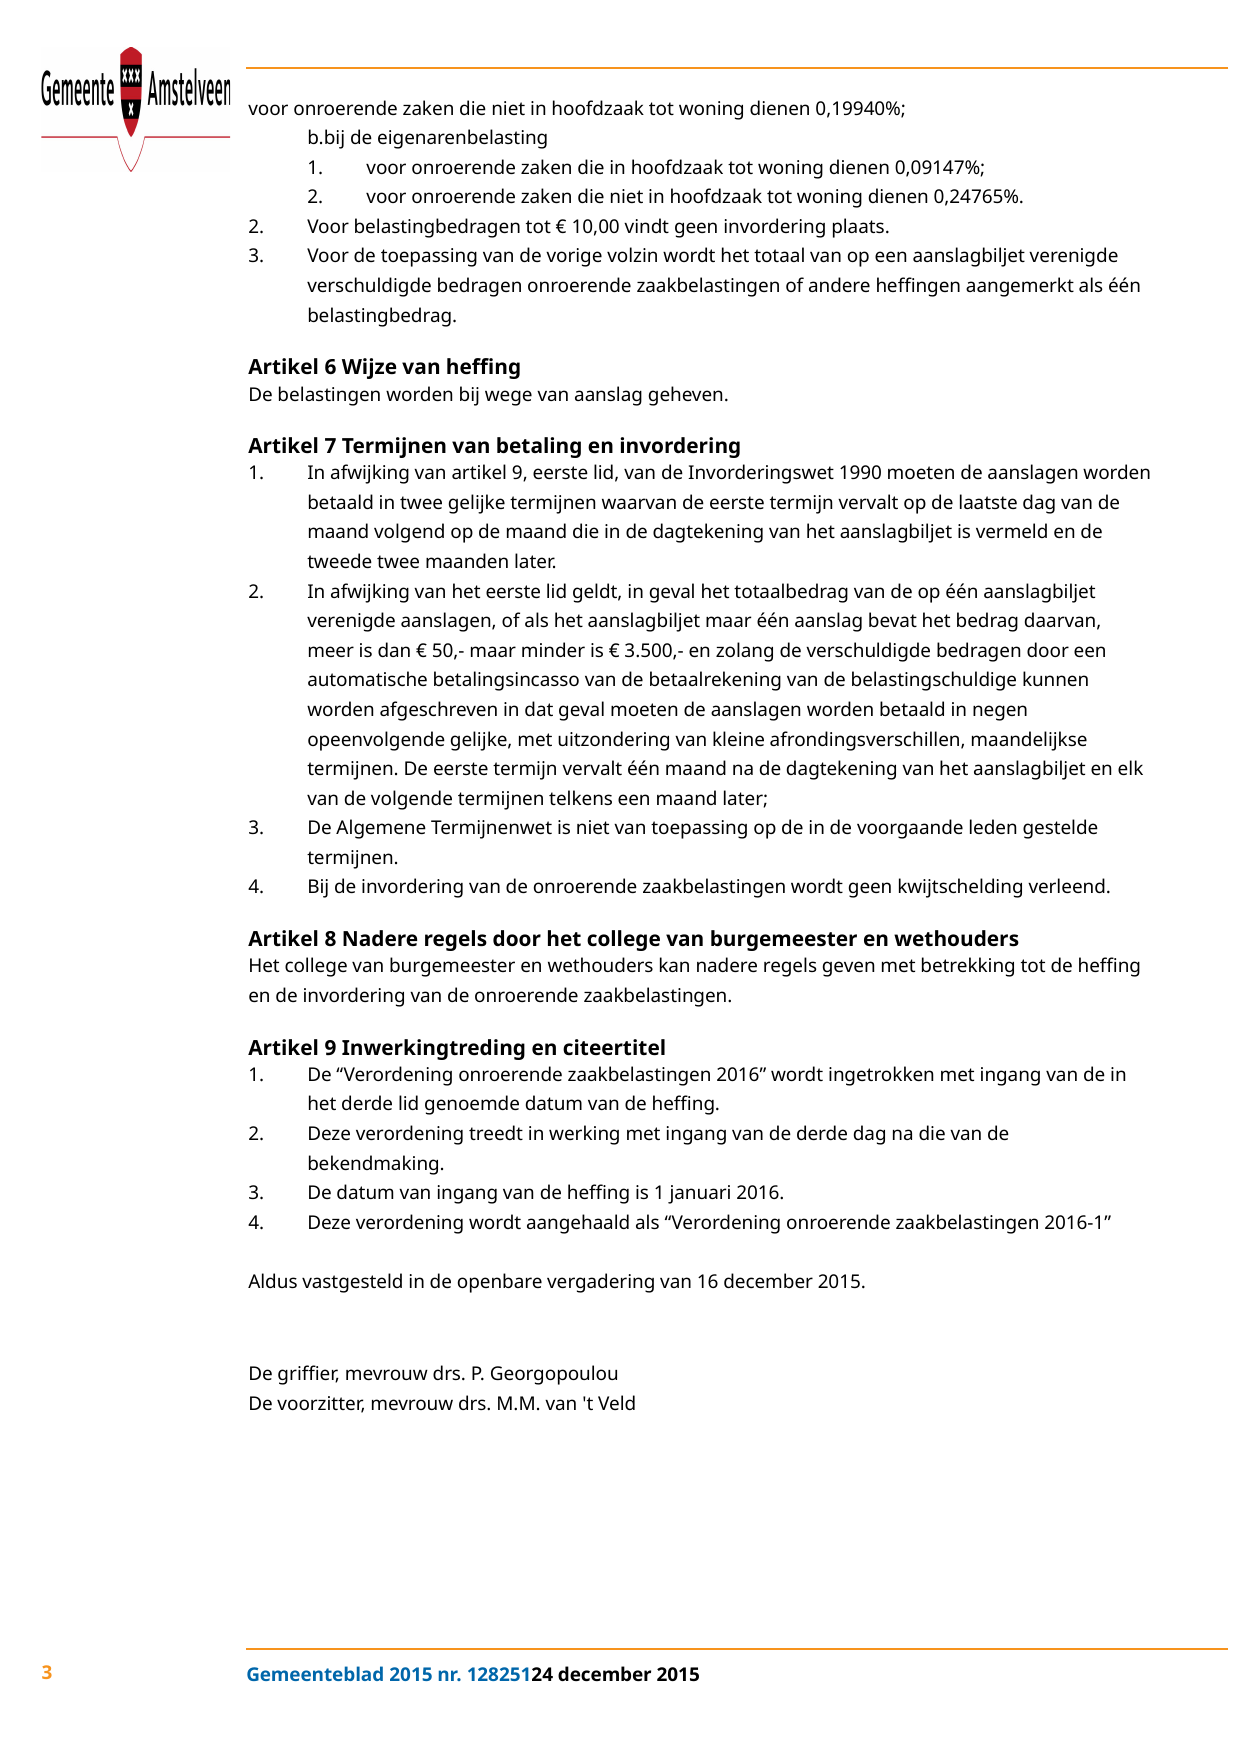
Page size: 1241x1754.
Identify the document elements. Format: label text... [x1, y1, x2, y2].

list Voor belastingbedragen tot € 10,00 vindt geen invordering plaats. [248, 213, 1152, 239]
picture [41, 47, 231, 172]
text De belastingen worden bij wege van aanslag geheven. [248, 381, 1152, 406]
text voor onroerende zaken die niet in hoofdzaak tot woning dienen 0,19940%; [248, 95, 1152, 121]
list Deze verordening wordt aangehaald als “Verordening onroerende zaakbelastingen 2016-1” [248, 1209, 1152, 1235]
list In afwijking van artikel 9, eerste lid, van de Invorderingswet 1990 moeten de aanslagen worden betaald in twee gelijke termijnen waarvan de eerste termijn vervalt op de laatste dag van de maand volgend op de maand die in de dagtekening van het aanslagbiljet is vermeld en de tweede twee maanden later. [248, 459, 1152, 574]
list voor onroerende zaken die in hoofdzaak tot woning dienen 0,09147%; [307, 154, 1152, 180]
text Artikel 9 Inwerkingtreding en citeertitel [248, 1033, 1152, 1061]
list b.bij de eigenarenbelasting [248, 124, 1152, 150]
text Aldus vastgesteld in de openbare vergadering van 16 december 2015. [248, 1268, 1152, 1294]
list De datum van ingang van de heffing is 1 januari 2016. [248, 1179, 1152, 1205]
text De griffier, mevrouw drs. P. Georgopoulou [248, 1360, 1152, 1386]
text Artikel 8 Nadere regels door het college van burgemeester en wethouders [248, 924, 1152, 953]
list voor onroerende zaken die niet in hoofdzaak tot woning dienen 0,24765%. [307, 183, 1152, 209]
list Voor de toepassing van de vorige volzin wordt het totaal van op een aanslagbiljet verenigde verschuldigde bedragen onroerende zaakbelastingen of andere heffingen aangemerkt als één belastingbedrag. [248, 243, 1152, 328]
text De voorzitter, mevrouw drs. M.M. van 't Veld [248, 1390, 1152, 1416]
text Artikel 6 Wijze van heffing [248, 352, 1152, 381]
list Deze verordening treedt in werking met ingang van de derde dag na die van de bekendmaking. [248, 1120, 1152, 1176]
list De Algemene Termijnenwet is niet van toepassing op de in de voorgaande leden gestelde termijnen. [248, 814, 1152, 870]
text Het college van burgemeester en wethouders kan nadere regels geven met betrekking tot de heffing en de invordering van de onroerende zaakbelastingen. [248, 953, 1152, 1008]
list De “Verordening onroerende zaakbelastingen 2016” wordt ingetrokken met ingang van de in het derde lid genoemde datum van de heffing. [248, 1061, 1152, 1116]
text Artikel 7 Termijnen van betaling en invordering [248, 431, 1152, 459]
list In afwijking van het eerste lid geldt, in geval het totaalbedrag van de op één aanslagbiljet verenigde aanslagen, of als het aanslagbiljet maar één aanslag bevat het bedrag daarvan, meer is dan € 50,- maar minder is € 3.500,- en zolang de verschuldigde bedragen door een automatische betalingsincasso van de betaalrekening van de belastingschuldige kunnen worden afgeschreven in dat geval moeten de aanslagen worden betaald in negen opeenvolgende gelijke, met uitzondering van kleine afrondingsverschillen, maandelijkse termijnen. De eerste termijn vervalt één maand na de dagtekening van het aanslagbiljet en elk van de volgende termijnen telkens een maand later; [248, 578, 1152, 811]
list Bij de invordering van de onroerende zaakbelastingen wordt geen kwijtschelding verleend. [248, 874, 1152, 899]
